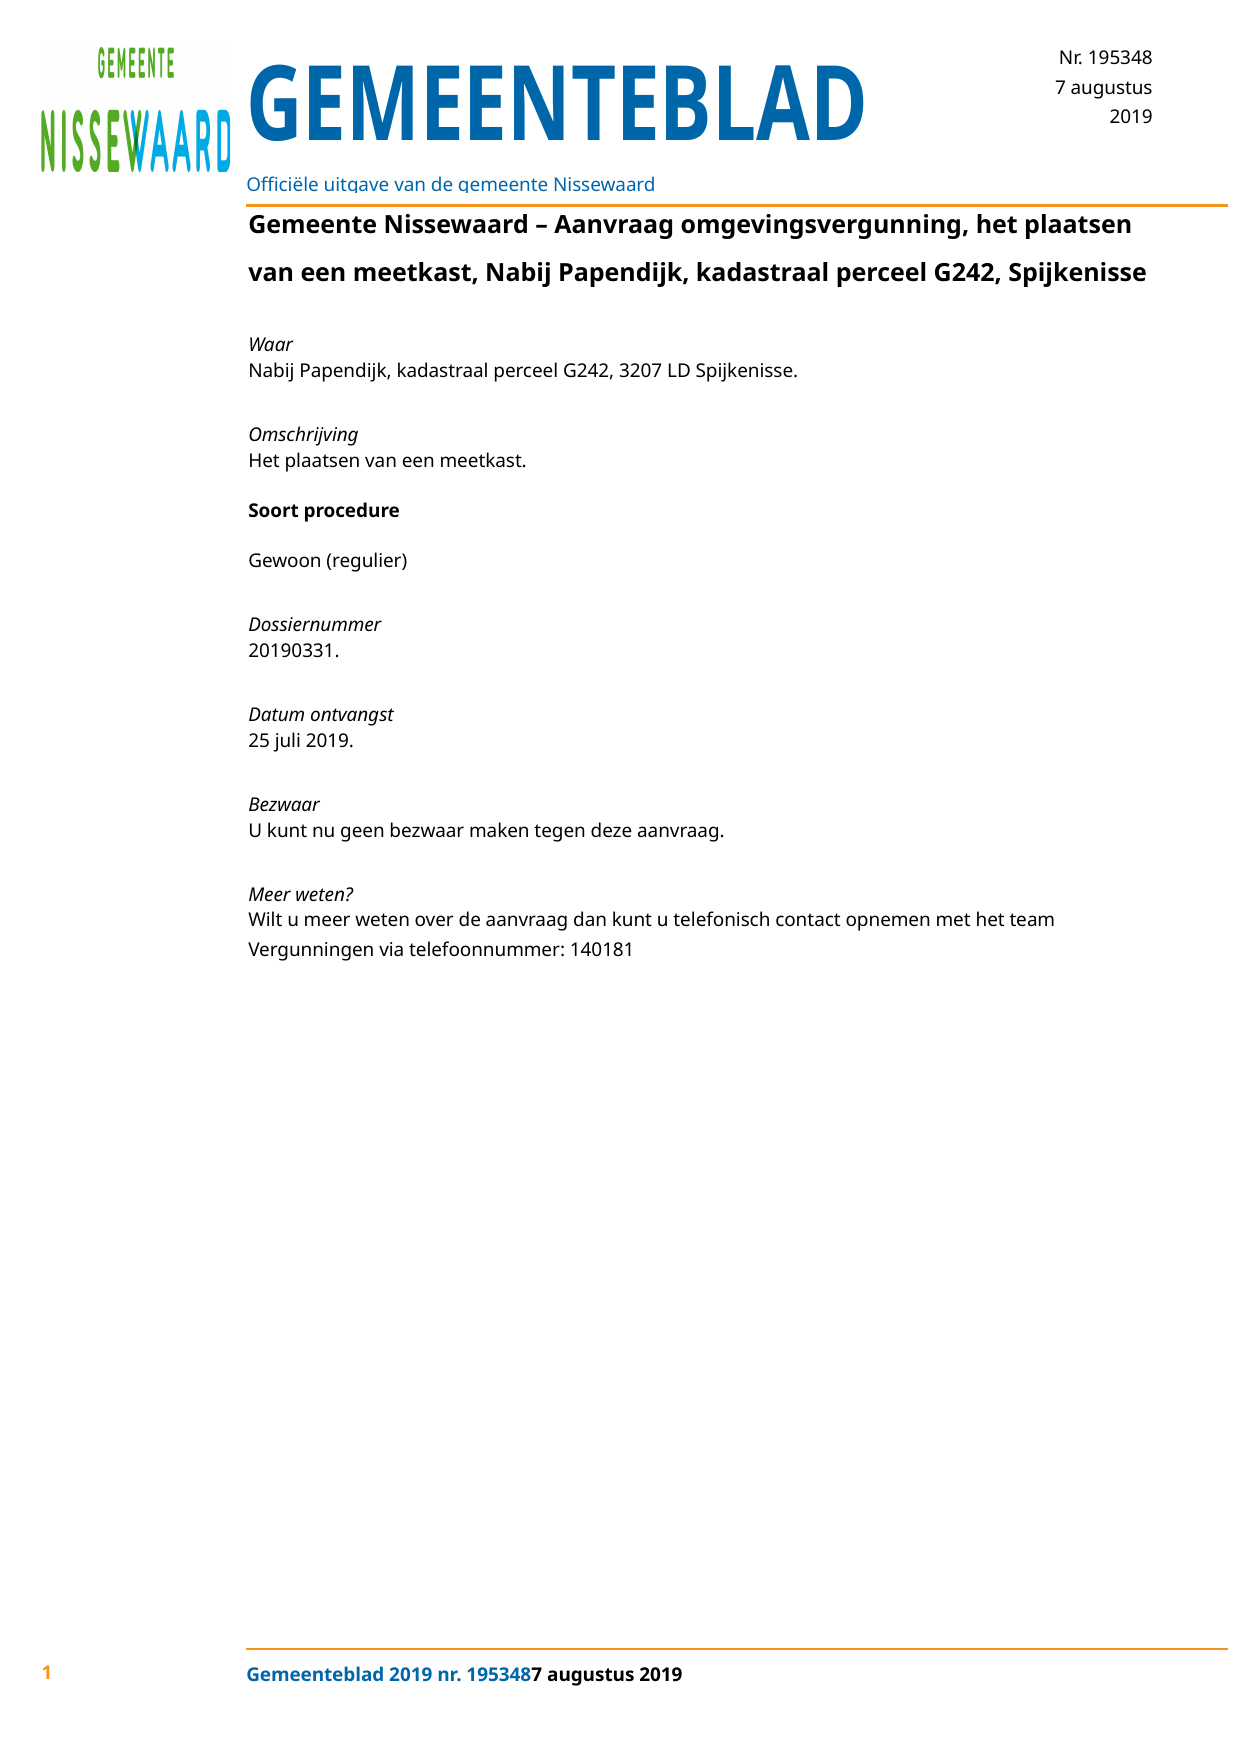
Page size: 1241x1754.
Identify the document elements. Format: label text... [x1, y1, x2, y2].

text Meer weten? [248, 881, 1152, 906]
text Dossiernummer [248, 612, 1152, 637]
picture [201, 122, 206, 138]
text Bezwaar [248, 791, 1152, 817]
picture [200, 151, 206, 172]
text Het plaatsen van een meetkast. [248, 447, 1152, 473]
picture [222, 122, 227, 160]
picture [176, 157, 187, 172]
text Soort procedure [248, 497, 1152, 523]
text Waar [248, 331, 1152, 357]
text Gemeente Nissewaard – Aanvraag omgevingsvergunning, het plaatsen van een meetkast, Nabij Papendijk, kadastraal perceel G242, Spijkenisse [248, 207, 1152, 288]
picture [41, 47, 231, 172]
text 25 juli 2019. [248, 727, 1152, 753]
text 20190331. [248, 637, 1152, 663]
text Omschrijving [248, 421, 1152, 447]
text U kunt nu geen bezwaar maken tegen deze aanvraag. [248, 817, 1152, 842]
text Nabij Papendijk, kadastraal perceel G242, 3207 LD Spijkenisse. [248, 357, 1152, 383]
text Datum ontvangst [248, 701, 1152, 727]
text Gewoon (regulier) [248, 548, 1152, 573]
text Wilt u meer weten over de aanvraag dan kunt u telefonisch contact opnemen met het team Vergunningen via telefoonnummer: 140181 [248, 906, 1152, 962]
picture [154, 157, 165, 172]
